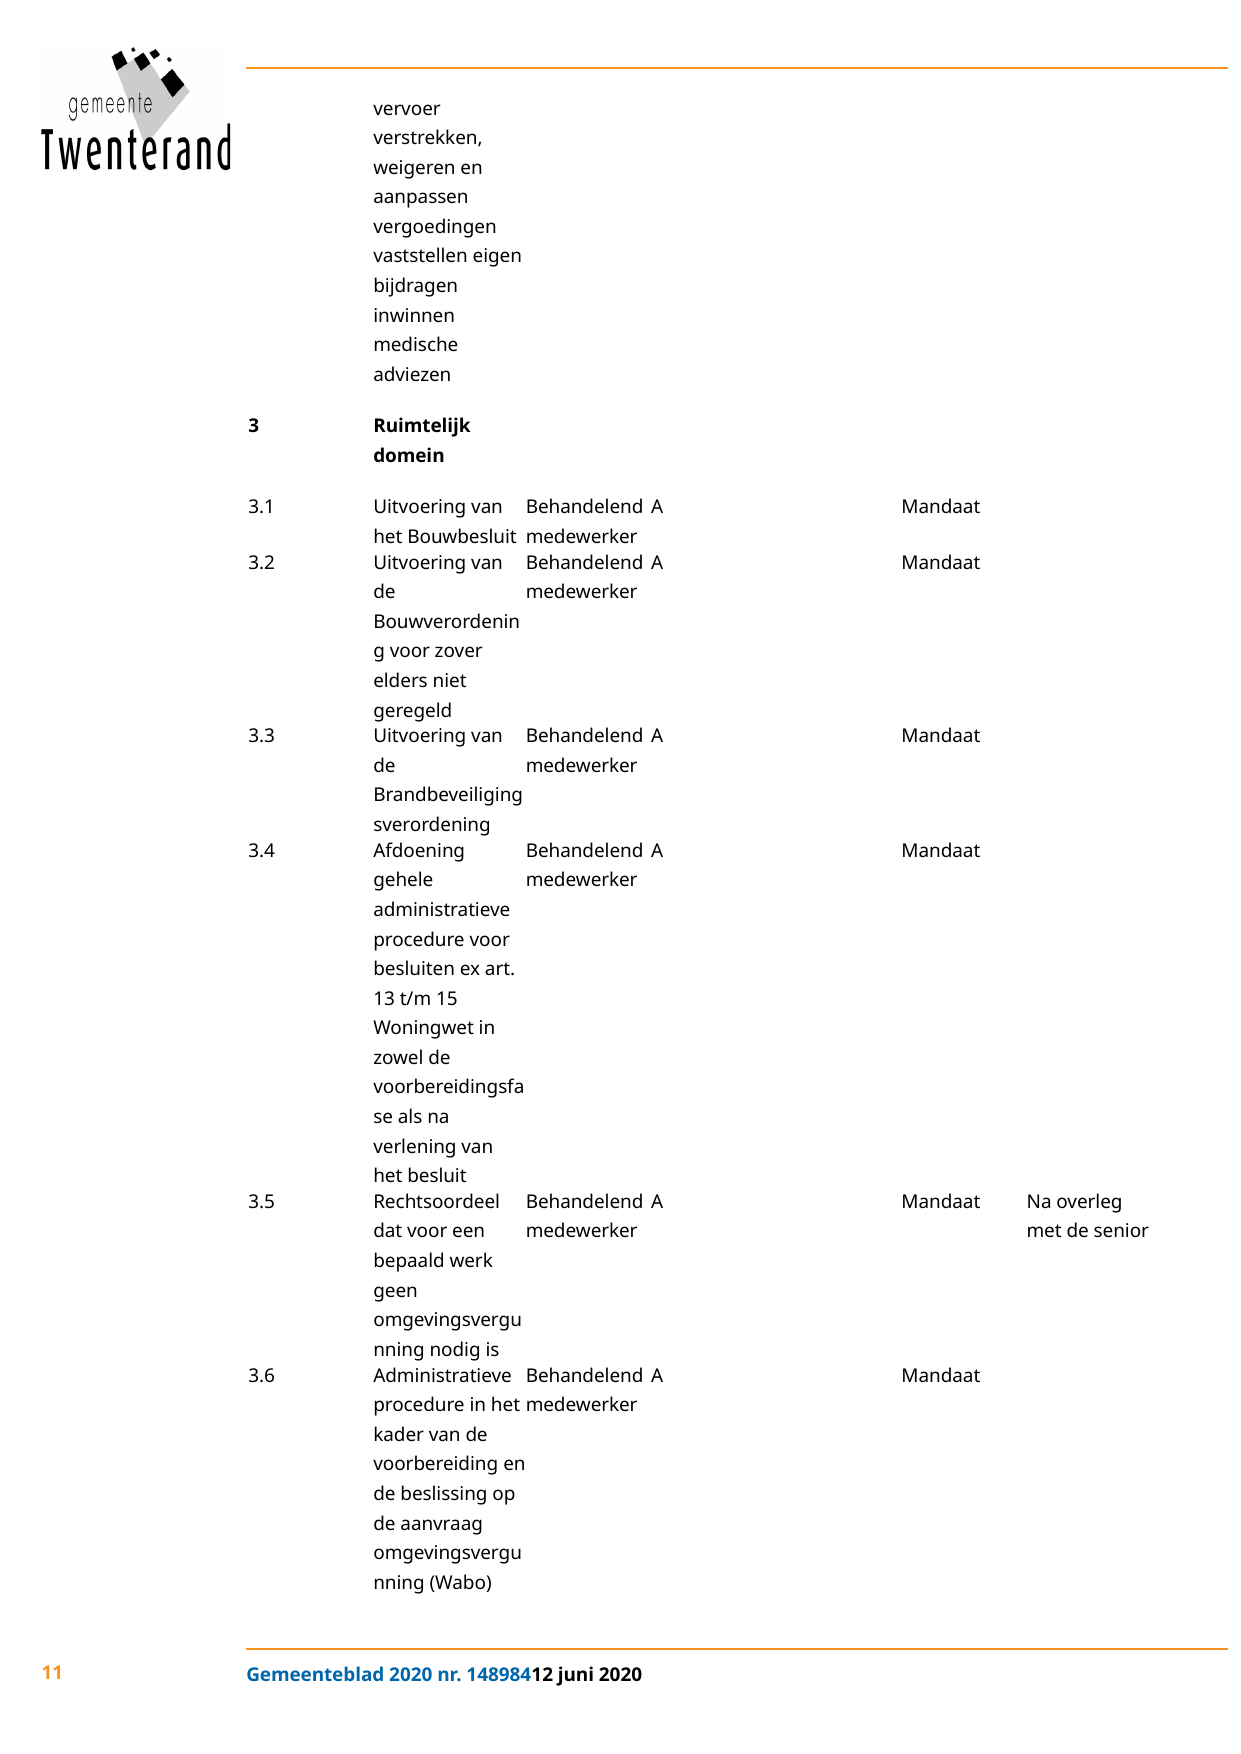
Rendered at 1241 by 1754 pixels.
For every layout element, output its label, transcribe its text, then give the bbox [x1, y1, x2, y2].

table_cell 3.6 [248, 1362, 373, 1594]
table_cell [248, 95, 373, 387]
table_cell [1026, 1362, 1152, 1594]
table_cell [776, 413, 901, 468]
table_cell 3.5 [248, 1188, 373, 1362]
table_cell Behandelend medewerker [526, 837, 651, 1188]
table_cell [776, 723, 901, 837]
table_cell 3.4 [248, 837, 373, 1188]
table_cell [776, 837, 901, 1188]
table_cell [248, 387, 373, 412]
table_cell [651, 468, 776, 493]
table_cell [651, 95, 776, 387]
table_cell [1026, 723, 1152, 837]
table_cell [248, 468, 373, 493]
table_cell 3.1 [248, 494, 373, 549]
table_cell Behandelend medewerker [526, 1362, 651, 1594]
table_cell Uitvoering van de Brandbeveiligingsverordening [373, 723, 526, 837]
table_cell Uitvoering van het Bouwbesluit [373, 494, 526, 549]
table_cell [1026, 413, 1152, 468]
table_cell Mandaat [901, 1188, 1026, 1362]
table_cell [526, 468, 651, 493]
table_cell [651, 387, 776, 412]
table_cell [1026, 95, 1152, 387]
table_cell [1026, 549, 1152, 722]
table_cell [776, 1188, 901, 1362]
table_cell A [651, 494, 776, 549]
table_cell [526, 95, 651, 387]
table_cell [776, 549, 901, 722]
table_cell Mandaat [901, 837, 1026, 1188]
table_cell [526, 387, 651, 412]
table_cell [1026, 494, 1152, 549]
table_cell A [651, 549, 776, 722]
table_cell Mandaat [901, 549, 1026, 722]
table_cell vervoer verstrekken, weigeren en aanpassen vergoedingen vaststellen eigen bijdragen inwinnen medische adviezen [373, 95, 526, 387]
table_cell A [651, 1188, 776, 1362]
table_cell Ruimtelijk domein [373, 413, 526, 468]
table_cell 3 [248, 413, 373, 468]
table_cell [1026, 468, 1152, 493]
table_cell [776, 494, 901, 549]
table_cell [373, 468, 526, 493]
table_cell 3.3 [248, 723, 373, 837]
table_cell Behandelend medewerker [526, 494, 651, 549]
table_cell Behandelend medewerker [526, 723, 651, 837]
table_cell A [651, 723, 776, 837]
table_cell [1026, 837, 1152, 1188]
table_cell 3.2 [248, 549, 373, 722]
table_cell [651, 413, 776, 468]
table_cell [901, 468, 1026, 493]
table_cell Mandaat [901, 723, 1026, 837]
table_cell [1026, 387, 1152, 412]
table_cell Uitvoering van de Bouwverordening voor zover elders niet geregeld [373, 549, 526, 722]
table_cell A [651, 837, 776, 1188]
table_cell [901, 95, 1026, 387]
table_cell Na overleg met de senior [1026, 1188, 1152, 1362]
table_cell [526, 413, 651, 468]
table_cell Behandelend medewerker [526, 1188, 651, 1362]
table_cell [776, 1362, 901, 1594]
table_cell [901, 413, 1026, 468]
table_cell [901, 387, 1026, 412]
table_cell [776, 387, 901, 412]
table_cell Rechtsoordeel dat voor een bepaald werk geen omgevingsvergunning nodig is [373, 1188, 526, 1362]
table_cell A [651, 1362, 776, 1594]
table_cell Afdoening gehele administratieve procedure voor besluiten ex art. 13 t/m 15 Woningwet in zowel de voorbereidingsfase als na verlening van het besluit [373, 837, 526, 1188]
table_cell Behandelend medewerker [526, 549, 651, 722]
picture [41, 47, 231, 172]
table_cell [776, 468, 901, 493]
table_cell [776, 95, 901, 387]
table_cell Mandaat [901, 494, 1026, 549]
table_cell Administratieve procedure in het kader van de voorbereiding en de beslissing op de aanvraag omgevingsvergunning (Wabo) [373, 1362, 526, 1594]
table_cell Mandaat [901, 1362, 1026, 1594]
table_cell [373, 387, 526, 412]
